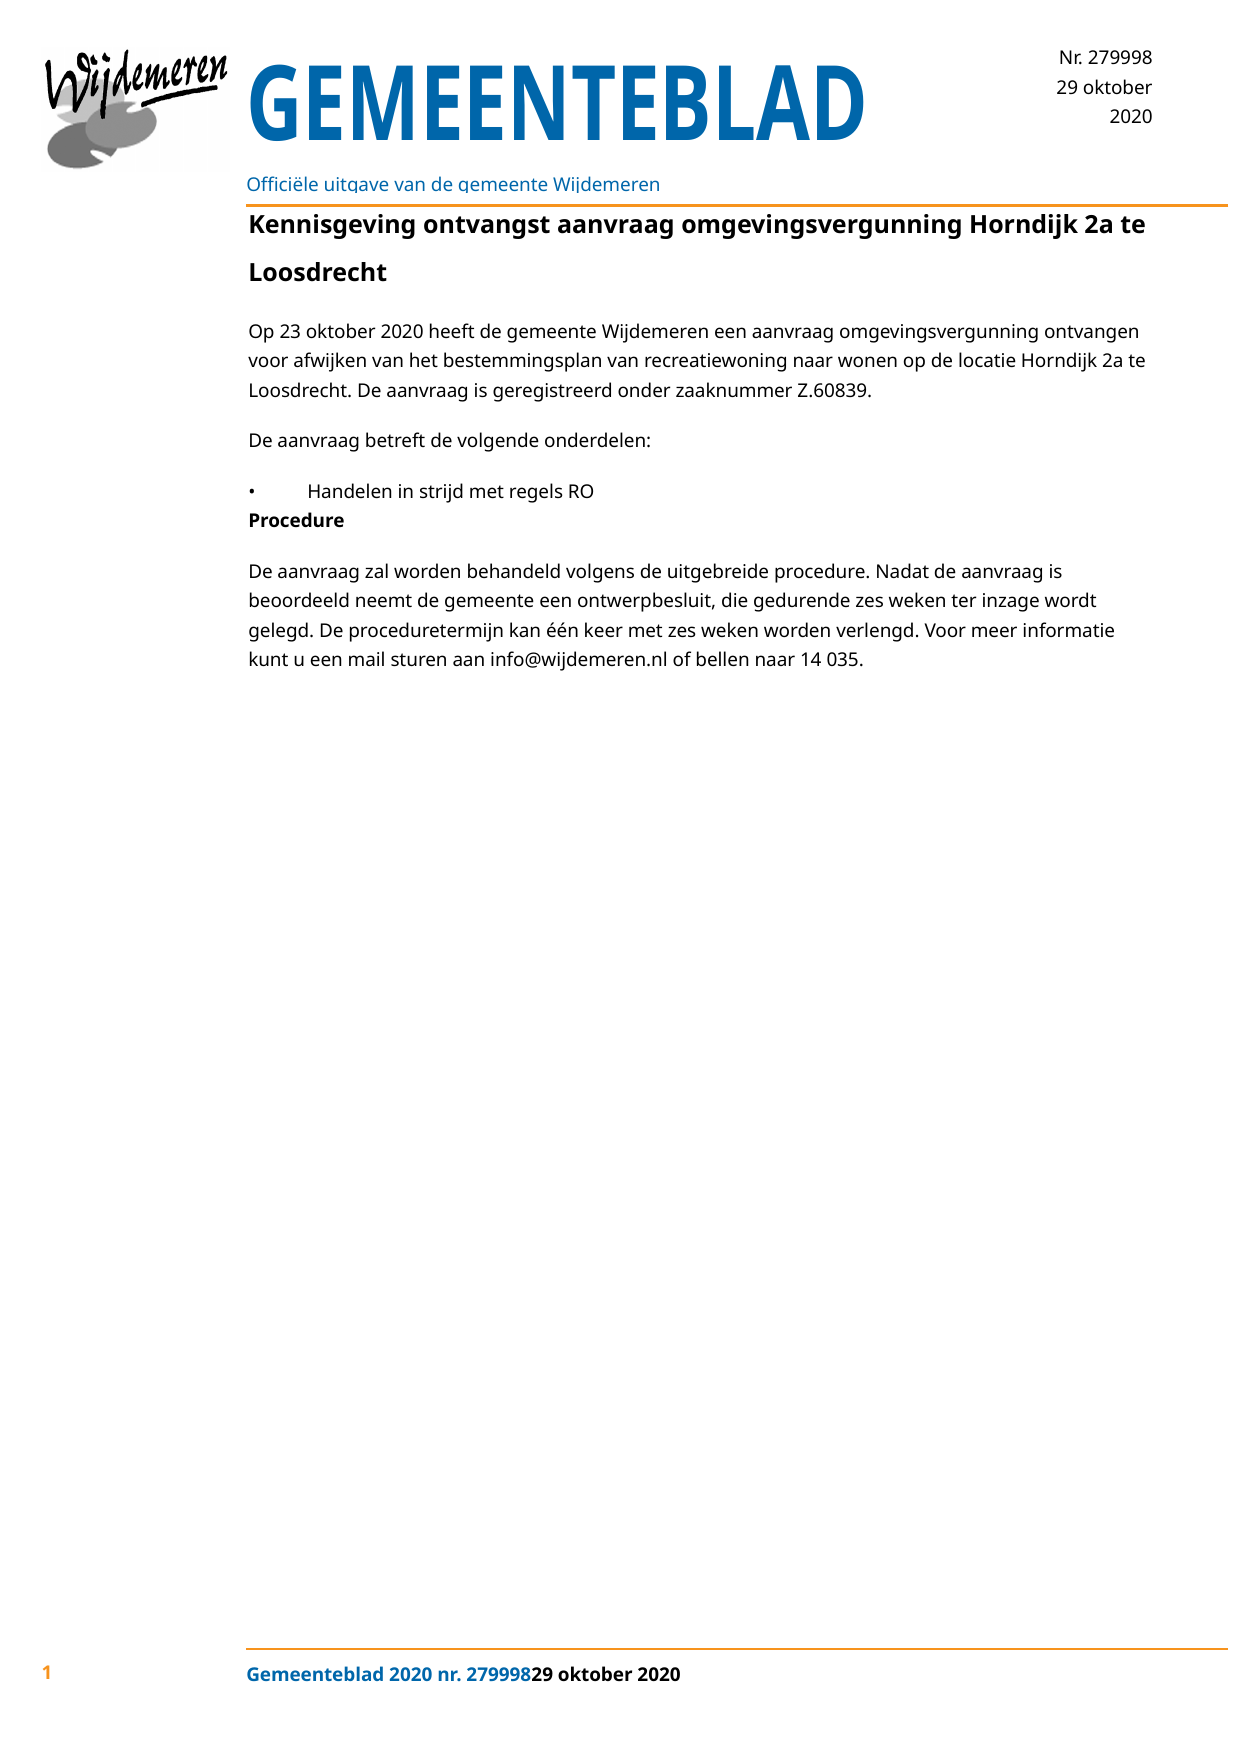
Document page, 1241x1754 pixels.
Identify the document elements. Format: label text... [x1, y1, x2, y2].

picture [41, 47, 231, 172]
list Handelen in strijd met regels RO [248, 478, 1152, 504]
text Procedure [248, 507, 1152, 533]
text Op 23 oktober 2020 heeft de gemeente Wijdemeren een aanvraag omgevingsvergunning ontvangen voor afwijken van het bestemmingsplan van recreatiewoning naar wonen op de locatie Horndijk 2a te Loosdrecht. De aanvraag is geregistreerd onder zaaknummer Z.60839. [248, 318, 1152, 403]
text Kennisgeving ontvangst aanvraag omgevingsvergunning Horndijk 2a te Loosdrecht [248, 207, 1152, 288]
text De aanvraag betreft de volgende onderdelen: [248, 427, 1152, 453]
text De aanvraag zal worden behandeld volgens de uitgebreide procedure. Nadat de aanvraag is beoordeeld neemt de gemeente een ontwerpbesluit, die gedurende zes weken ter inzage wordt gelegd. De proceduretermijn kan één keer met zes weken worden verlengd. Voor meer informatie kunt u een mail sturen aan info@wijdemeren.nl of bellen naar 14 035. [248, 558, 1152, 672]
